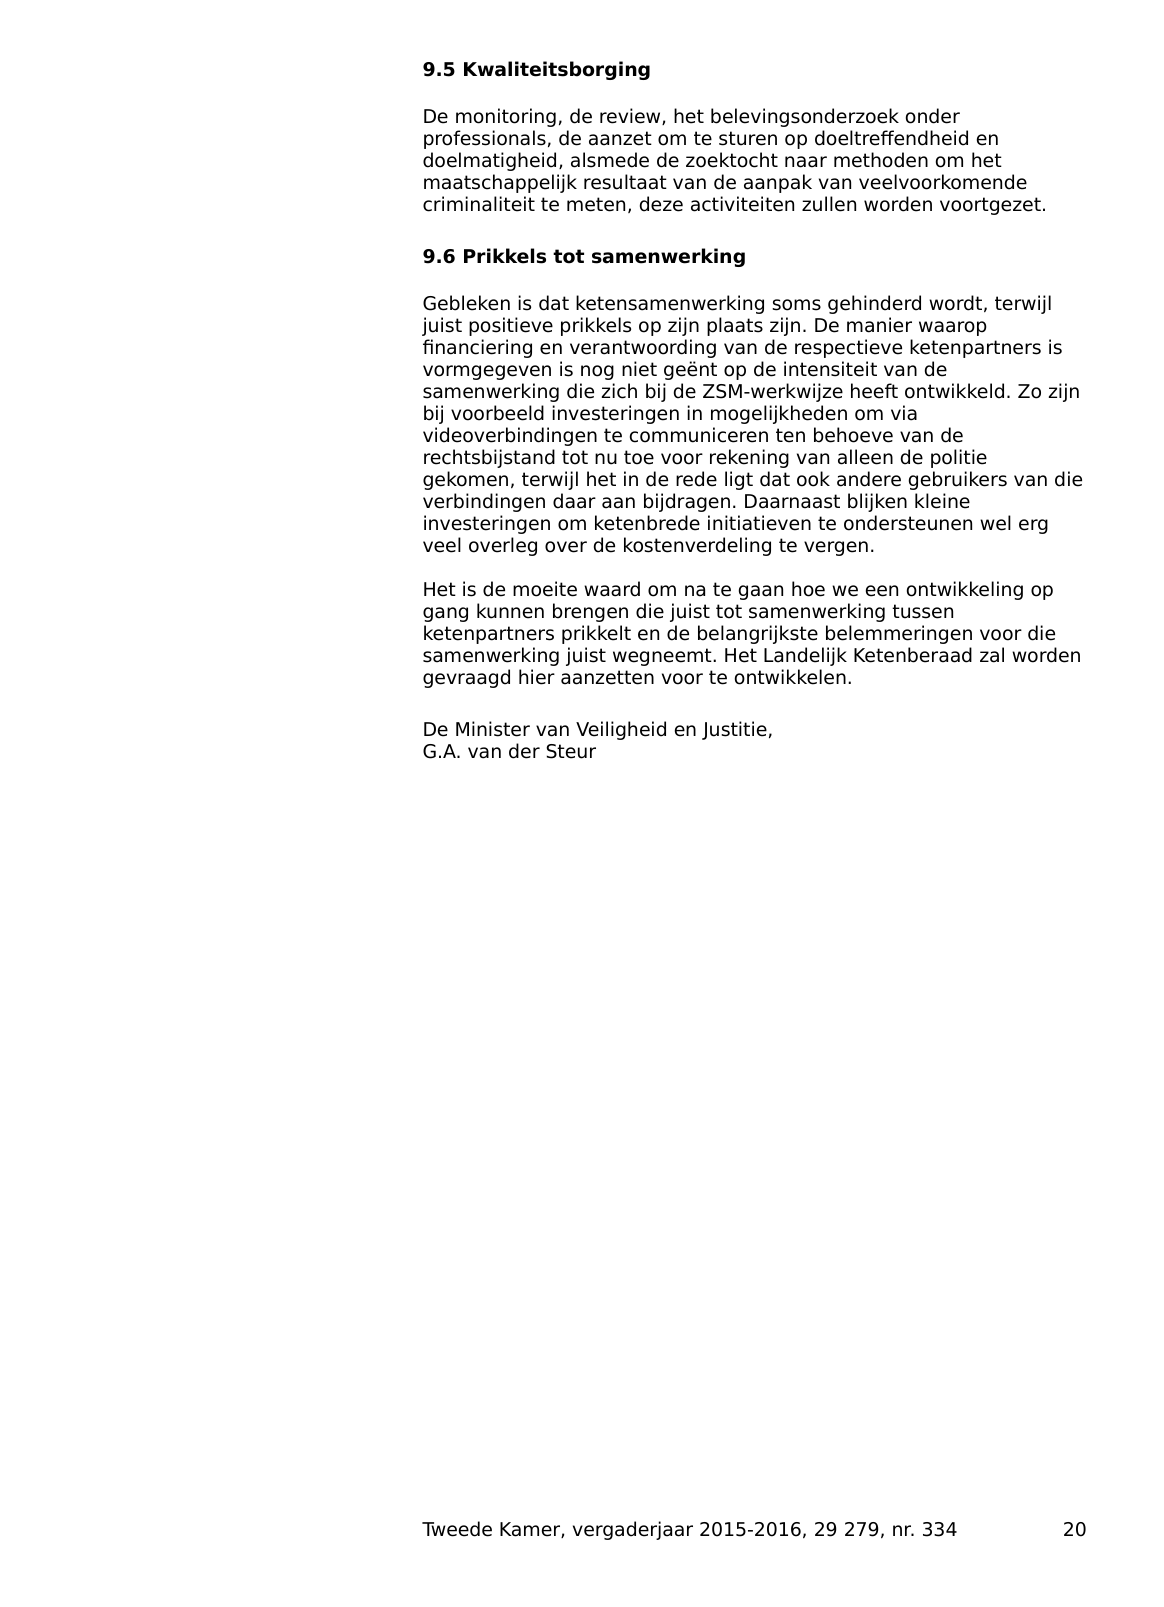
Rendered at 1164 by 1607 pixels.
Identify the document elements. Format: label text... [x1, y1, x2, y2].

subtitle 9.6 Prikkels tot samenwerking [422, 246, 1087, 268]
text Gebleken is dat ketensamenwerking soms gehinderd wordt, terwijl juist positieve prikkels op zijn plaats zijn. De manier waarop financiering en verantwoording van de respectieve ketenpartners is vormgegeven is nog niet geënt op de intensiteit van de samenwerking die zich bij de ZSM-werkwijze heeft ontwikkeld. Zo zijn bij voorbeeld investeringen in mogelijkheden om via videoverbindingen te communiceren ten behoeve van de rechtsbijstand tot nu toe voor rekening van alleen de politie gekomen, terwijl het in de rede ligt dat ook andere gebruikers van die verbindingen daar aan bijdragen. Daarnaast blijken kleine investeringen om ketenbrede initiatieven te ondersteunen wel erg veel overleg over de kostenverdeling te vergen. [422, 293, 1087, 557]
text De Minister van Veiligheid en Justitie, G.A. van der Steur [422, 719, 1087, 763]
subtitle 9.5 Kwaliteitsborging [422, 59, 1087, 81]
text Het is de moeite waard om na te gaan hoe we een ontwikkeling op gang kunnen brengen die juist tot samenwerking tussen ketenpartners prikkelt en de belangrijkste belemmeringen voor die samenwerking juist wegneemt. Het Landelijk Ketenberaad zal worden gevraagd hier aanzetten voor te ontwikkelen. [422, 579, 1087, 689]
text De monitoring, de review, het belevingsonderzoek onder professionals, de aanzet om te sturen op doeltreffendheid en doelmatigheid, alsmede de zoektocht naar methoden om het maatschappelijk resultaat van de aanpak van veelvoorkomende criminaliteit te meten, deze activiteiten zullen worden voortgezet. [422, 106, 1087, 216]
